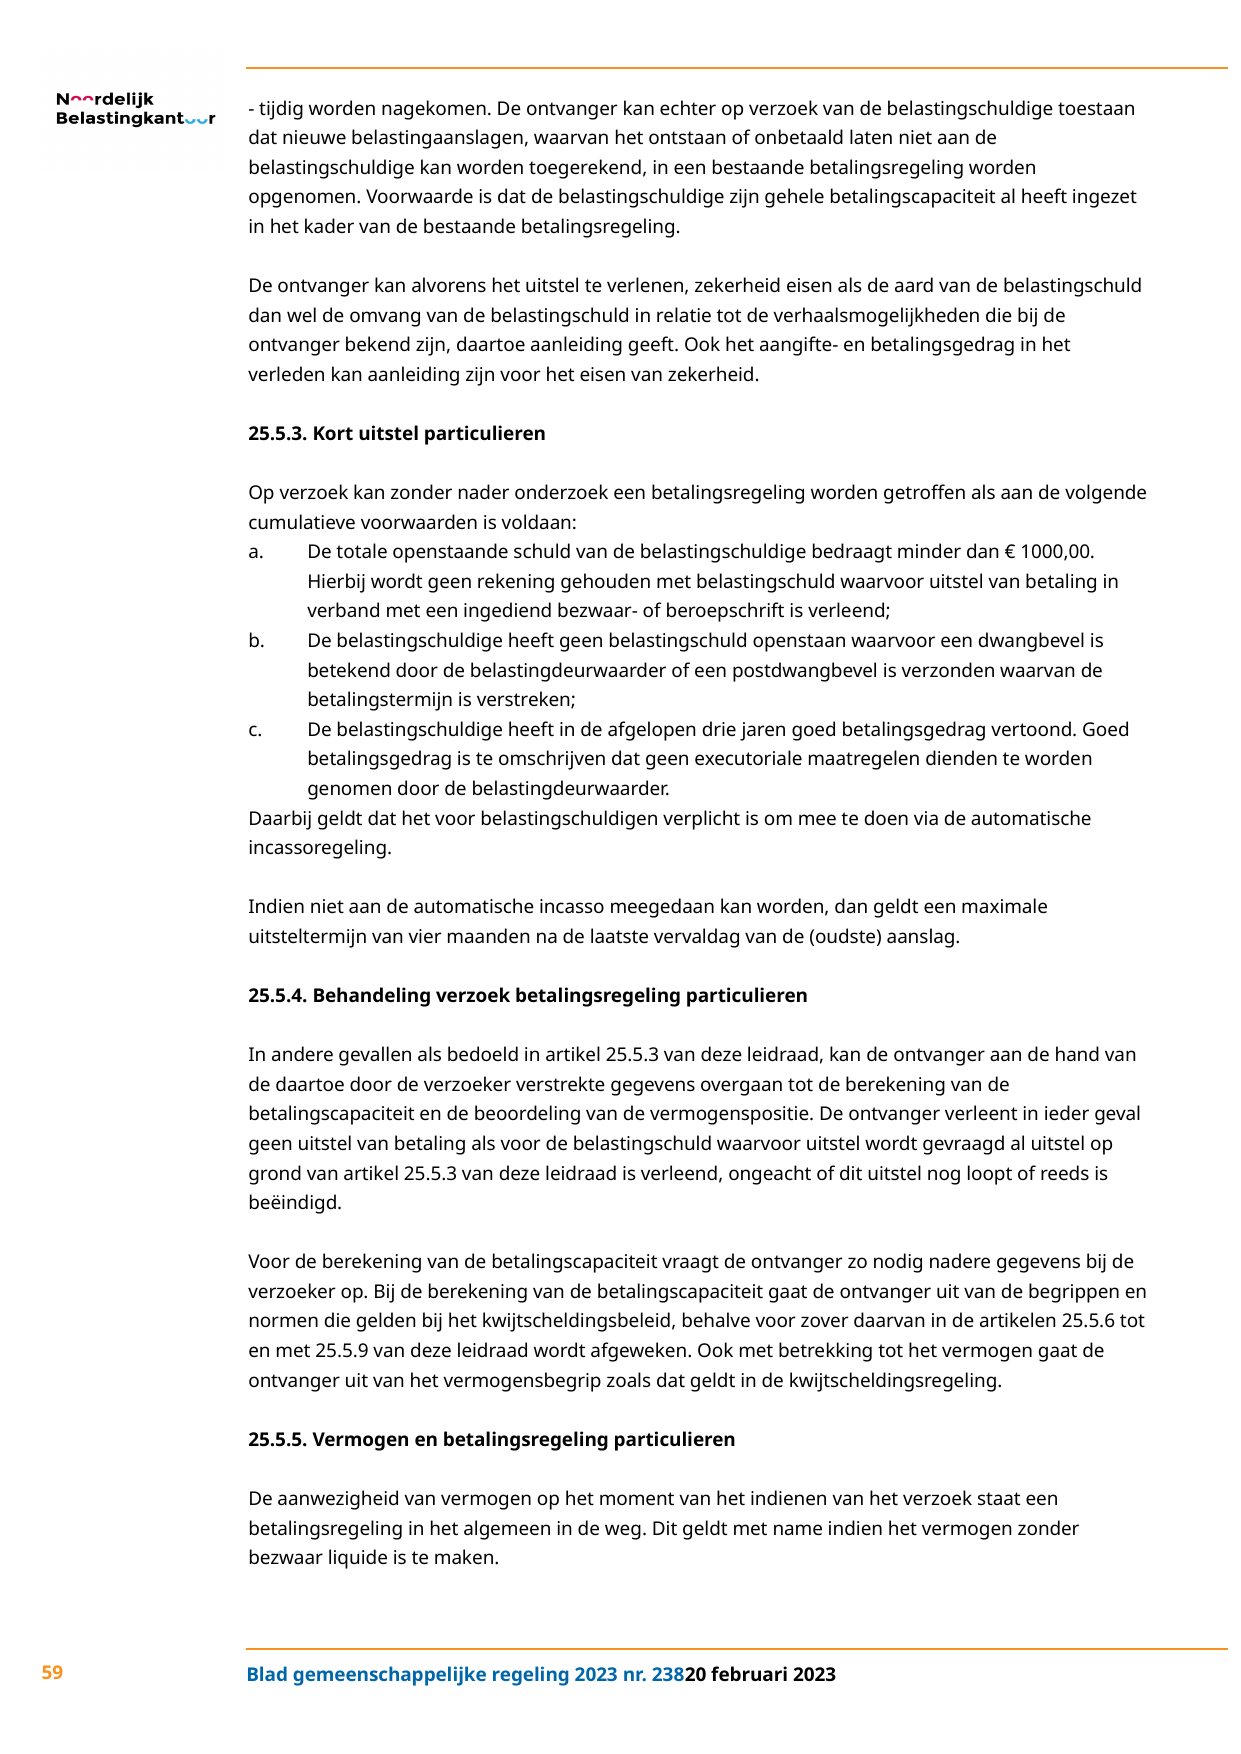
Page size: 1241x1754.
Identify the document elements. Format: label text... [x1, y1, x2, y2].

text Op verzoek kan zonder nader onderzoek een betalingsregeling worden getroffen als aan de volgende cumulatieve voorwaarden is voldaan: [248, 479, 1152, 535]
text 25.5.5. Vermogen en betalingsregeling particulieren [248, 1426, 1152, 1452]
text Voor de berekening van de betalingscapaciteit vraagt de ontvanger zo nodig nadere gegevens bij de verzoeker op. Bij de berekening van de betalingscapaciteit gaat de ontvanger uit van de begrippen en normen die gelden bij het kwijtscheldingsbeleid, behalve voor zover daarvan in de artikelen 25.5.6 tot en met 25.5.9 van deze leidraad wordt afgeweken. Ook met betrekking tot het vermogen gaat de ontvanger uit van het vermogensbegrip zoals dat geldt in de kwijtscheldingsregeling. [248, 1248, 1152, 1393]
list De belastingschuldige heeft in de afgelopen drie jaren goed betalingsgedrag vertoond. Goed betalingsgedrag is te omschrijven dat geen executoriale maatregelen dienden te worden genomen door de belastingdeurwaarder. [248, 716, 1152, 801]
text De aanwezigheid van vermogen op het moment van het indienen van het verzoek staat een betalingsregeling in het algemeen in de weg. Dit geldt met name indien het vermogen zonder bezwaar liquide is te maken. [248, 1485, 1152, 1570]
list De totale openstaande schuld van de belastingschuldige bedraagt minder dan € 1000,00. Hierbij wordt geen rekening gehouden met belastingschuld waarvoor uitstel van betaling in verband met een ingediend bezwaar- of beroepschrift is verleend; [248, 538, 1152, 623]
text Indien niet aan de automatische incasso meegedaan kan worden, dan geldt een maximale uitsteltermijn van vier maanden na de laatste vervaldag van de (oudste) aanslag. [248, 893, 1152, 949]
text De ontvanger kan alvorens het uitstel te verlenen, zekerheid eisen als de aard van de belastingschuld dan wel de omvang van de belastingschuld in relatie tot de verhaalsmogelijkheden die bij de ontvanger bekend zijn, daartoe aanleiding geeft. Ook het aangifte- en betalingsgedrag in het verleden kan aanleiding zijn voor het eisen van zekerheid. [248, 272, 1152, 387]
text Daarbij geldt dat het voor belastingschuldigen verplicht is om mee te doen via de automatische incassoregeling. [248, 805, 1152, 860]
text - tijdig worden nagekomen. De ontvanger kan echter op verzoek van de belastingschuldige toestaan dat nieuwe belastingaanslagen, waarvan het ontstaan of onbetaald laten niet aan de belastingschuldige kan worden toegerekend, in een bestaande betalingsregeling worden opgenomen. Voorwaarde is dat de belastingschuldige zijn gehele betalingscapaciteit al heeft ingezet in het kader van de bestaande betalingsregeling. [248, 95, 1152, 239]
text 25.5.3. Kort uitstel particulieren [248, 420, 1152, 446]
picture [41, 47, 231, 172]
list De belastingschuldige heeft geen belastingschuld openstaan waarvoor een dwangbevel is betekend door de belastingdeurwaarder of een postdwangbevel is verzonden waarvan de betalingstermijn is verstreken; [248, 627, 1152, 712]
text 25.5.4. Behandeling verzoek betalingsregeling particulieren [248, 982, 1152, 1008]
text In andere gevallen als bedoeld in artikel 25.5.3 van deze leidraad, kan de ontvanger aan de hand van de daartoe door de verzoeker verstrekte gegevens overgaan tot de berekening van de betalingscapaciteit en de beoordeling van de vermogenspositie. De ontvanger verleent in ieder geval geen uitstel van betaling als voor de belastingschuld waarvoor uitstel wordt gevraagd al uitstel op grond van artikel 25.5.3 van deze leidraad is verleend, ongeacht of dit uitstel nog loopt of reeds is beëindigd. [248, 1041, 1152, 1215]
